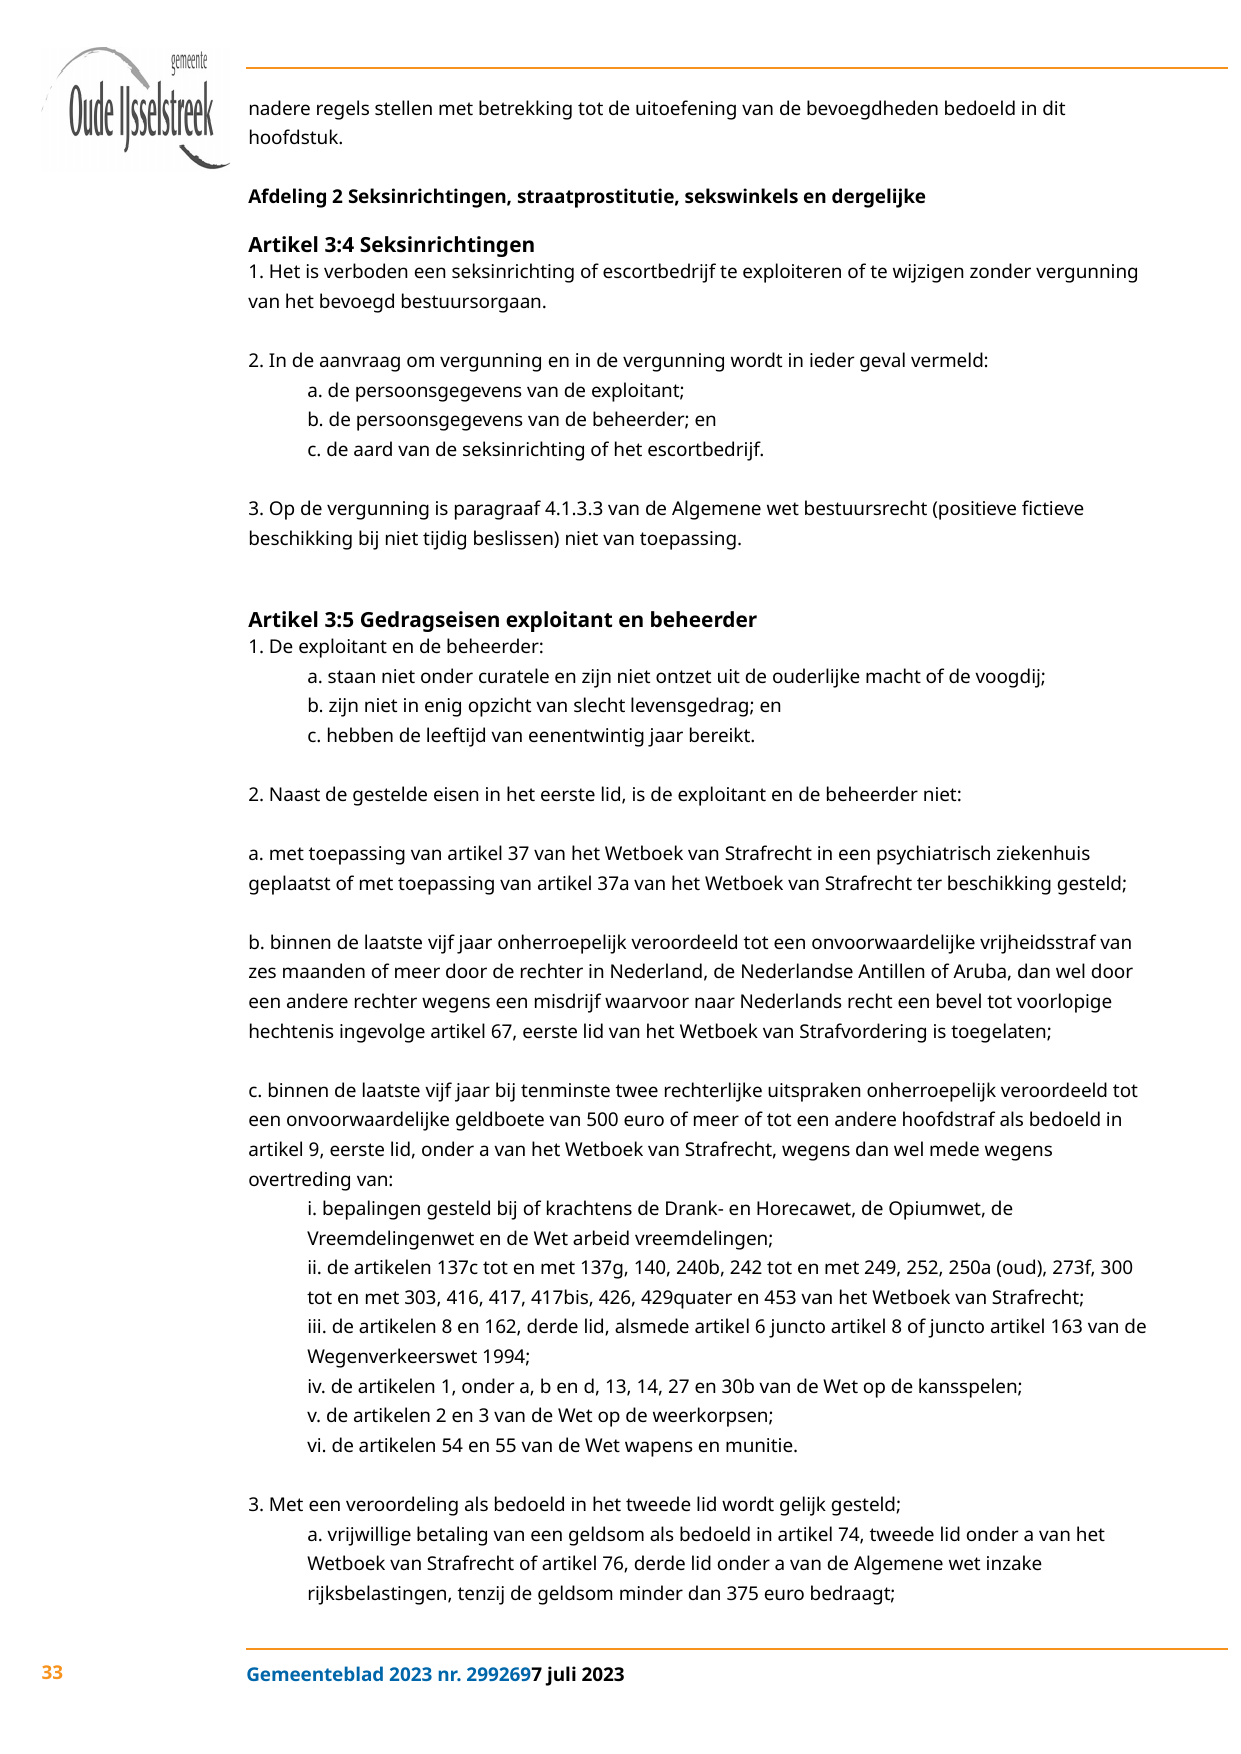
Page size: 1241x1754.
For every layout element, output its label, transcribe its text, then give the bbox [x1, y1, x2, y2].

text 3. Met een veroordeling als bedoeld in het tweede lid wordt gelijk gesteld; [248, 1491, 1152, 1517]
list iii. de artikelen 8 en 162, derde lid, alsmede artikel 6 juncto artikel 8 of juncto artikel 163 van de Wegenverkeerswet 1994; [248, 1314, 1152, 1369]
list v. de artikelen 2 en 3 van de Wet op de weerkorpsen; [248, 1402, 1152, 1428]
text c. binnen de laatste vijf jaar bij tenminste twee rechterlijke uitspraken onherroepelijk veroordeeld tot een onvoorwaardelijke geldboete van 500 euro of meer of tot een andere hoofdstraf als bedoeld in artikel 9, eerste lid, onder a van het Wetboek van Strafrecht, wegens dan wel mede wegens overtreding van: [248, 1077, 1152, 1191]
text 2. In de aanvraag om vergunning en in de vergunning wordt in ieder geval vermeld: [248, 347, 1152, 373]
list ii. de artikelen 137c tot en met 137g, 140, 240b, 242 tot en met 249, 252, 250a (oud), 273f, 300 tot en met 303, 416, 417, 417bis, 426, 429quater en 453 van het Wetboek van Strafrecht; [248, 1254, 1152, 1310]
text Afdeling 2 Seksinrichtingen, straatprostitutie, sekswinkels en dergelijke [248, 183, 1152, 209]
list iv. de artikelen 1, onder a, b en d, 13, 14, 27 en 30b van de Wet op de kansspelen; [248, 1373, 1152, 1398]
text 2. Naast de gestelde eisen in het eerste lid, is de exploitant en de beheerder niet: [248, 781, 1152, 807]
text 3. Op de vergunning is paragraaf 4.1.3.3 van de Algemene wet bestuursrecht (positieve fictieve beschikking bij niet tijdig beslissen) niet van toepassing. [248, 495, 1152, 551]
text nadere regels stellen met betrekking tot de uitoefening van de bevoegdheden bedoeld in dit hoofdstuk. [248, 95, 1152, 150]
text Artikel 3:4 Seksinrichtingen [248, 230, 1152, 258]
text 1. De exploitant en de beheerder: [248, 633, 1152, 659]
list b. zijn niet in enig opzicht van slecht levensgedrag; en [248, 692, 1152, 718]
list vi. de artikelen 54 en 55 van de Wet wapens en munitie. [248, 1432, 1152, 1458]
list a. staan niet onder curatele en zijn niet ontzet uit de ouderlijke macht of de voogdij; [248, 663, 1152, 688]
list c. de aard van de seksinrichting of het escortbedrijf. [248, 436, 1152, 462]
text b. binnen de laatste vijf jaar onherroepelijk veroordeeld tot een onvoorwaardelijke vrijheidsstraf van zes maanden of meer door de rechter in Nederland, de Nederlandse Antillen of Aruba, dan wel door een andere rechter wegens een misdrijf waarvoor naar Nederlands recht een bevel tot voorlopige hechtenis ingevolge artikel 67, eerste lid van het Wetboek van Strafvordering is toegelaten; [248, 929, 1152, 1043]
text a. met toepassing van artikel 37 van het Wetboek van Strafrecht in een psychiatrisch ziekenhuis geplaatst of met toepassing van artikel 37a van het Wetboek van Strafrecht ter beschikking gesteld; [248, 840, 1152, 896]
picture [41, 47, 231, 172]
list b. de persoonsgegevens van de beheerder; en [248, 406, 1152, 432]
list a. de persoonsgegevens van de exploitant; [248, 377, 1152, 403]
text Artikel 3:5 Gedragseisen exploitant en beheerder [248, 605, 1152, 633]
list i. bepalingen gesteld bij of krachtens de Drank- en Horecawet, de Opiumwet, de Vreemdelingenwet en de Wet arbeid vreemdelingen; [248, 1195, 1152, 1251]
text 1. Het is verboden een seksinrichting of escortbedrijf te exploiteren of te wijzigen zonder vergunning van het bevoegd bestuursorgaan. [248, 258, 1152, 314]
list a. vrijwillige betaling van een geldsom als bedoeld in artikel 74, tweede lid onder a van het Wetboek van Strafrecht of artikel 76, derde lid onder a van de Algemene wet inzake rijksbelastingen, tenzij de geldsom minder dan 375 euro bedraagt; [248, 1521, 1152, 1606]
list c. hebben de leeftijd van eenentwintig jaar bereikt. [248, 722, 1152, 748]
